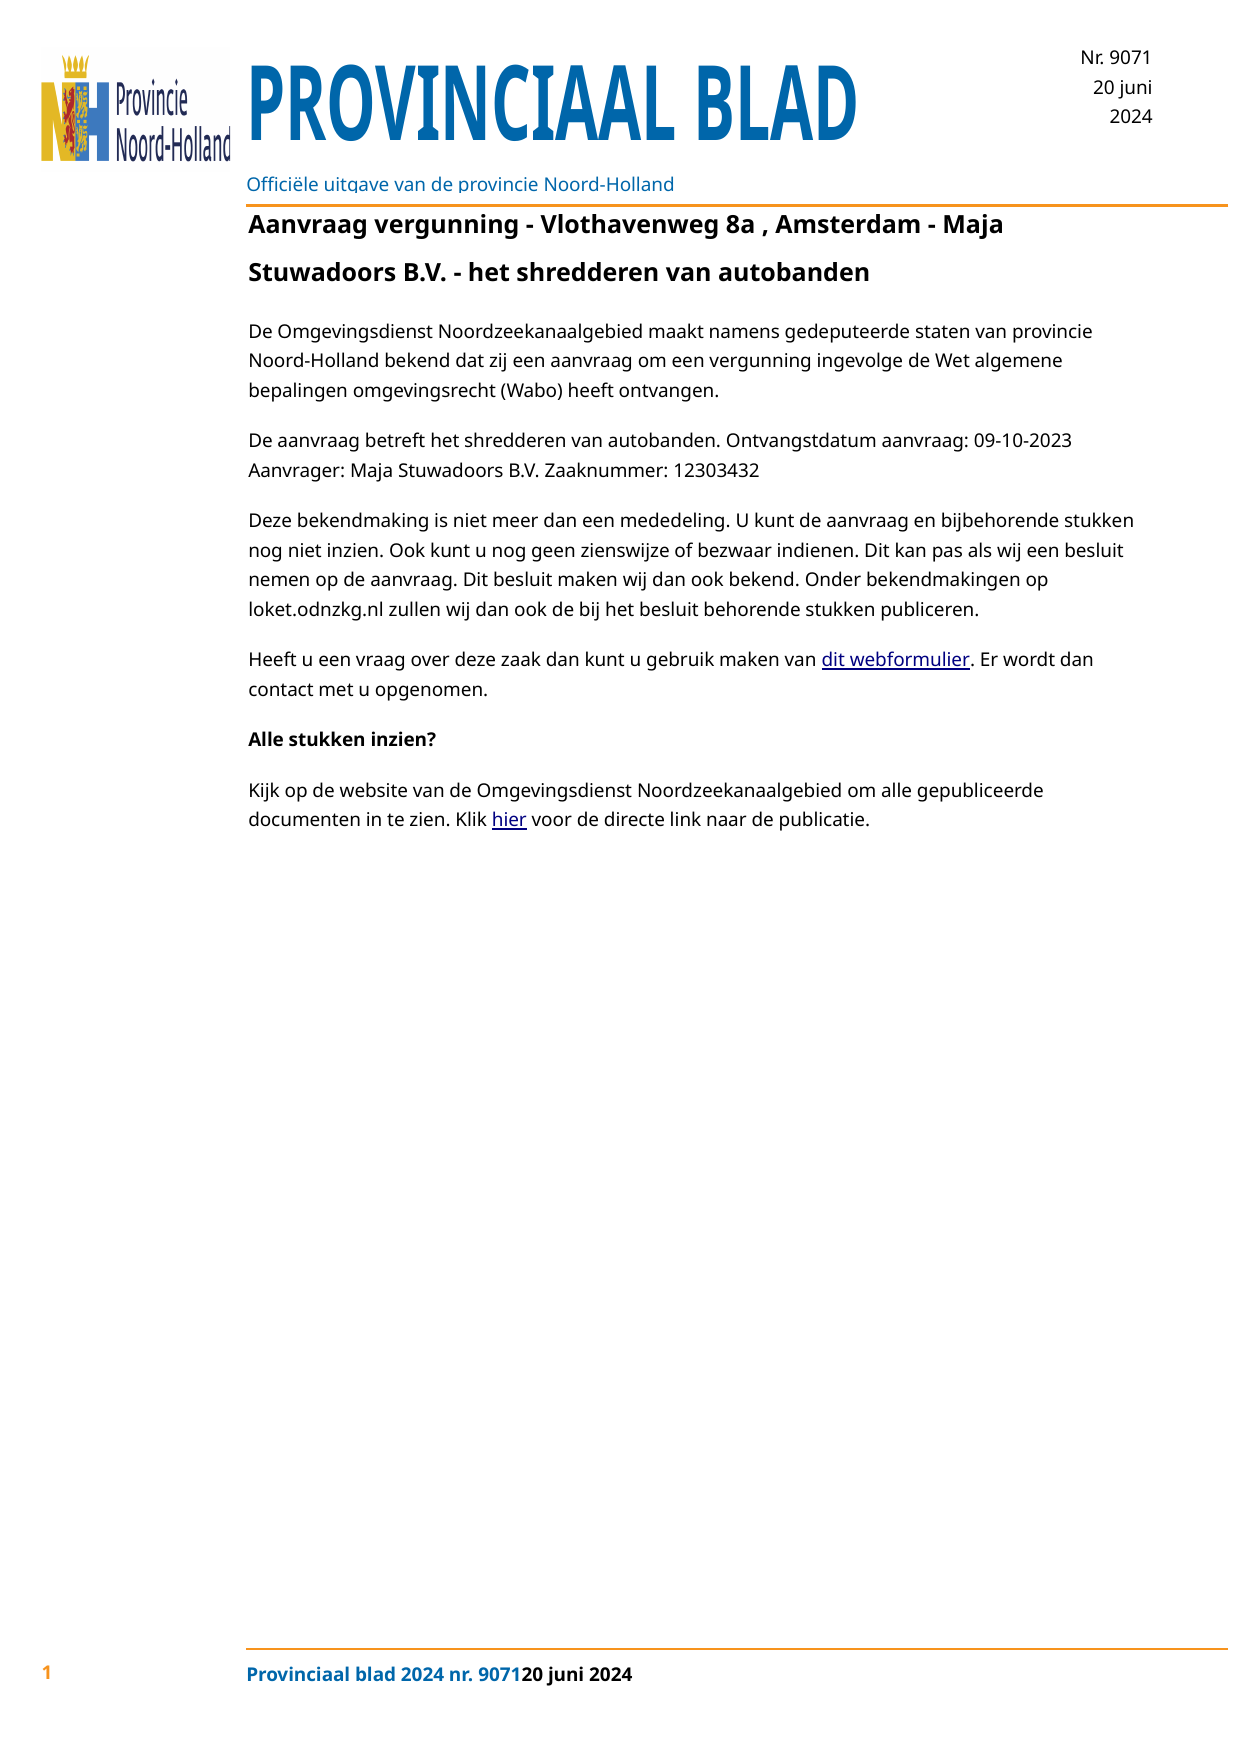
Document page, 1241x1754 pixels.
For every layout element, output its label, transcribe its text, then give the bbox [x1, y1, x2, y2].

text De Omgevingsdienst Noordzeekanaalgebied maakt namens gedeputeerde staten van provincie Noord-Holland bekend dat zij een aanvraag om een vergunning ingevolge de Wet algemene bepalingen omgevingsrecht (Wabo) heeft ontvangen. [248, 318, 1152, 403]
text Heeft u een vraag over deze zaak dan kunt u gebruik maken van dit webformulier. Er wordt dan contact met u opgenomen. [248, 647, 1152, 702]
text Aanvraag vergunning - Vlothavenweg 8a , Amsterdam - Maja Stuwadoors B.V. - het shredderen van autobanden [248, 207, 1152, 288]
picture [41, 47, 231, 172]
text Alle stukken inzien? [248, 727, 1152, 752]
text Kijk op de website van de Omgevingsdienst Noordzeekanaalgebied om alle gepubliceerde documenten in te zien. Klik hier voor de directe link naar de publicatie. [248, 777, 1152, 832]
text Deze bekendmaking is niet meer dan een mededeling. U kunt de aanvraag en bijbehorende stukken nog niet inzien. Ook kunt u nog geen zienswijze of bezwaar indienen. Dit kan pas als wij een besluit nemen op de aanvraag. Dit besluit maken wij dan ook bekend. Onder bekendmakingen op loket.odnzkg.nl zullen wij dan ook de bij het besluit behorende stukken publiceren. [248, 507, 1152, 622]
text De aanvraag betreft het shredderen van autobanden. Ontvangstdatum aanvraag: 09-10-2023 Aanvrager: Maja Stuwadoors B.V. Zaaknummer: 12303432 [248, 427, 1152, 483]
